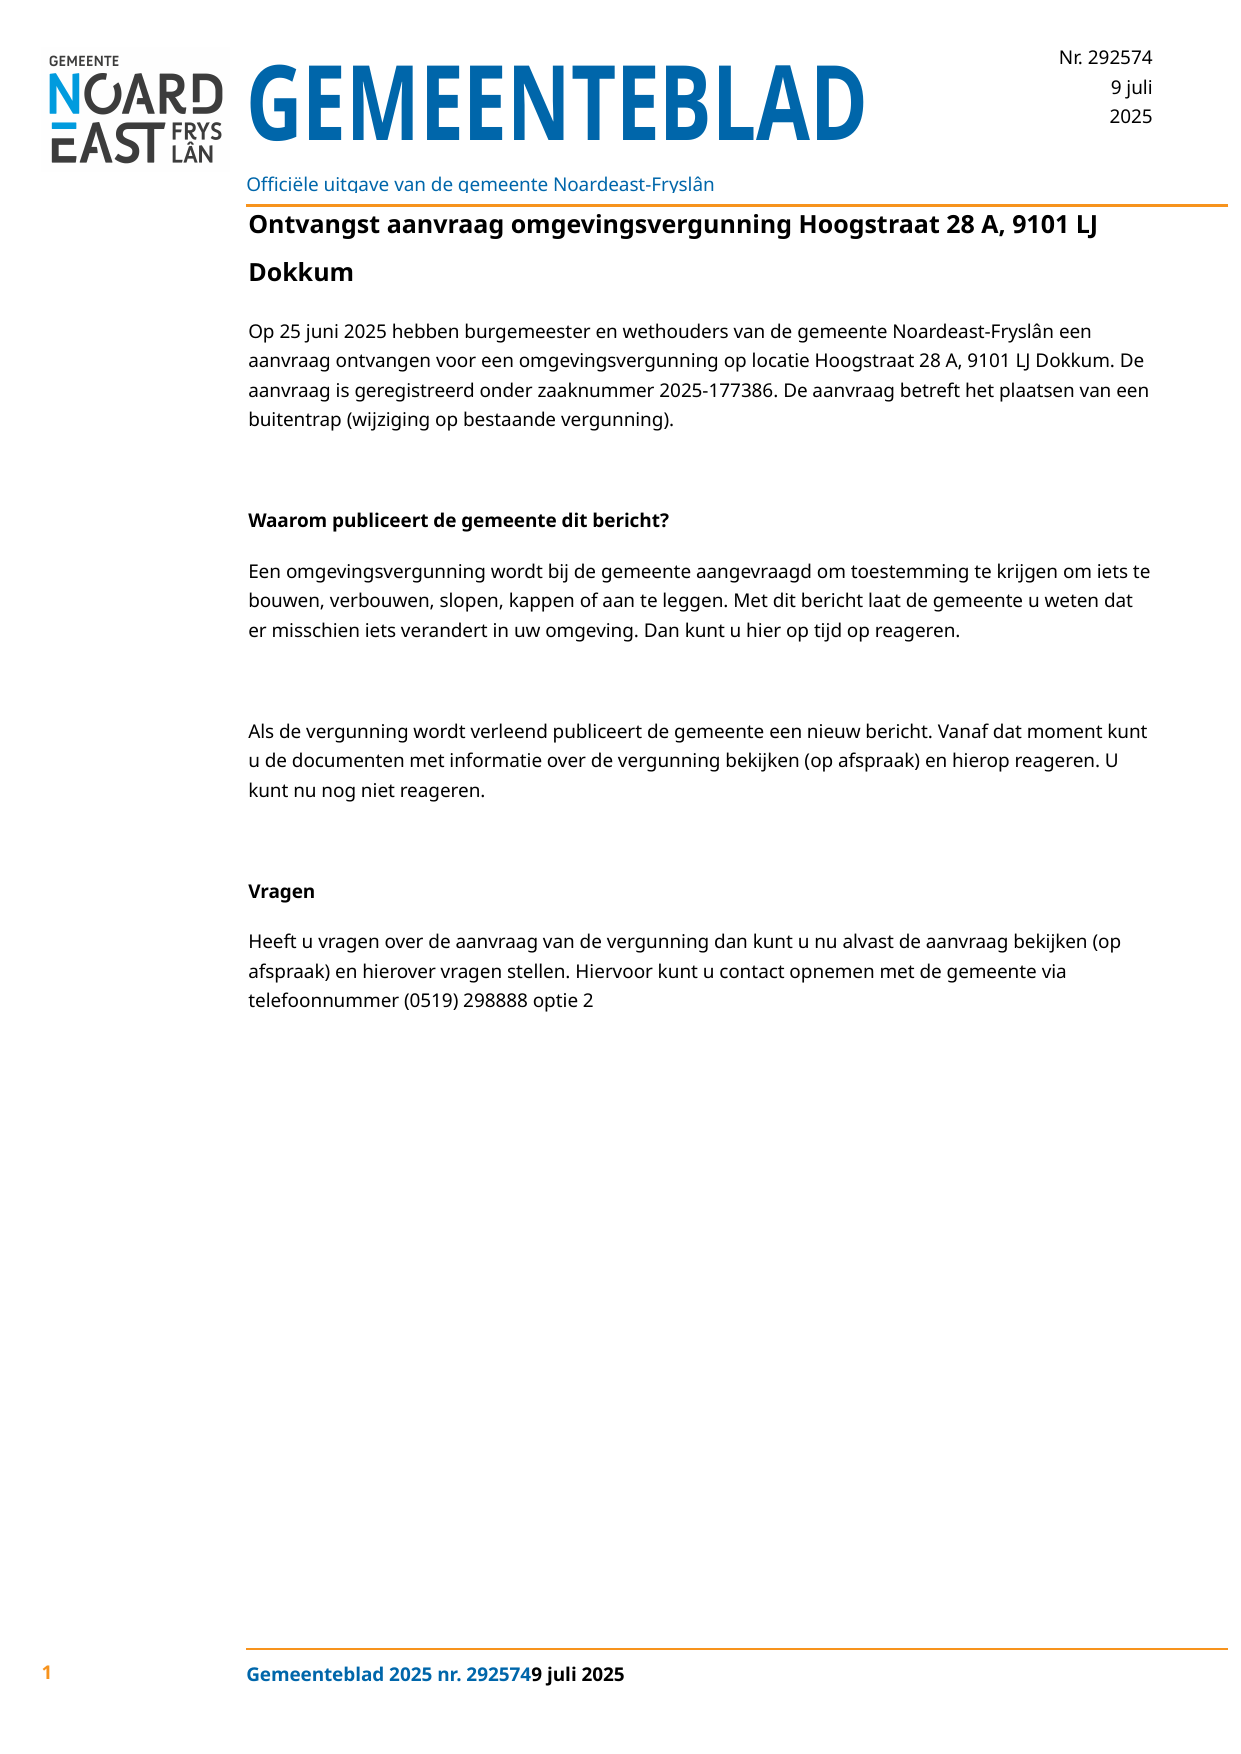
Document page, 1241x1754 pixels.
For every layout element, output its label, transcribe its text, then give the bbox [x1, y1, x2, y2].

picture [41, 47, 231, 172]
text Een omgevingsvergunning wordt bij de gemeente aangevraagd om toestemming te krijgen om iets te bouwen, verbouwen, slopen, kappen of aan te leggen. Met dit bericht laat de gemeente u weten dat er misschien iets verandert in uw omgeving. Dan kunt u hier op tijd op reageren. [248, 558, 1152, 643]
text Op 25 juni 2025 hebben burgemeester en wethouders van de gemeente Noardeast-Fryslân een aanvraag ontvangen voor een omgevingsvergunning op locatie Hoogstraat 28 A, 9101 LJ Dokkum. De aanvraag is geregistreerd onder zaaknummer 2025-177386. De aanvraag betreft het plaatsen van een buitentrap (wijziging op bestaande vergunning). [248, 318, 1152, 432]
text Ontvangst aanvraag omgevingsvergunning Hoogstraat 28 A, 9101 LJ Dokkum [248, 207, 1152, 288]
text Vragen [248, 878, 1152, 904]
text Waarom publiceert de gemeente dit bericht? [248, 507, 1152, 533]
text Heeft u vragen over de aanvraag van de vergunning dan kunt u nu alvast de aanvraag bekijken (op afspraak) en hierover vragen stellen. Hiervoor kunt u contact opnemen met de gemeente via telefoonnummer (0519) 298888 optie 2 [248, 928, 1152, 1013]
text Als de vergunning wordt verleend publiceert de gemeente een nieuw bericht. Vanaf dat moment kunt u de documenten met informatie over de vergunning bekijken (op afspraak) en hierop reageren. U kunt nu nog niet reageren. [248, 718, 1152, 803]
